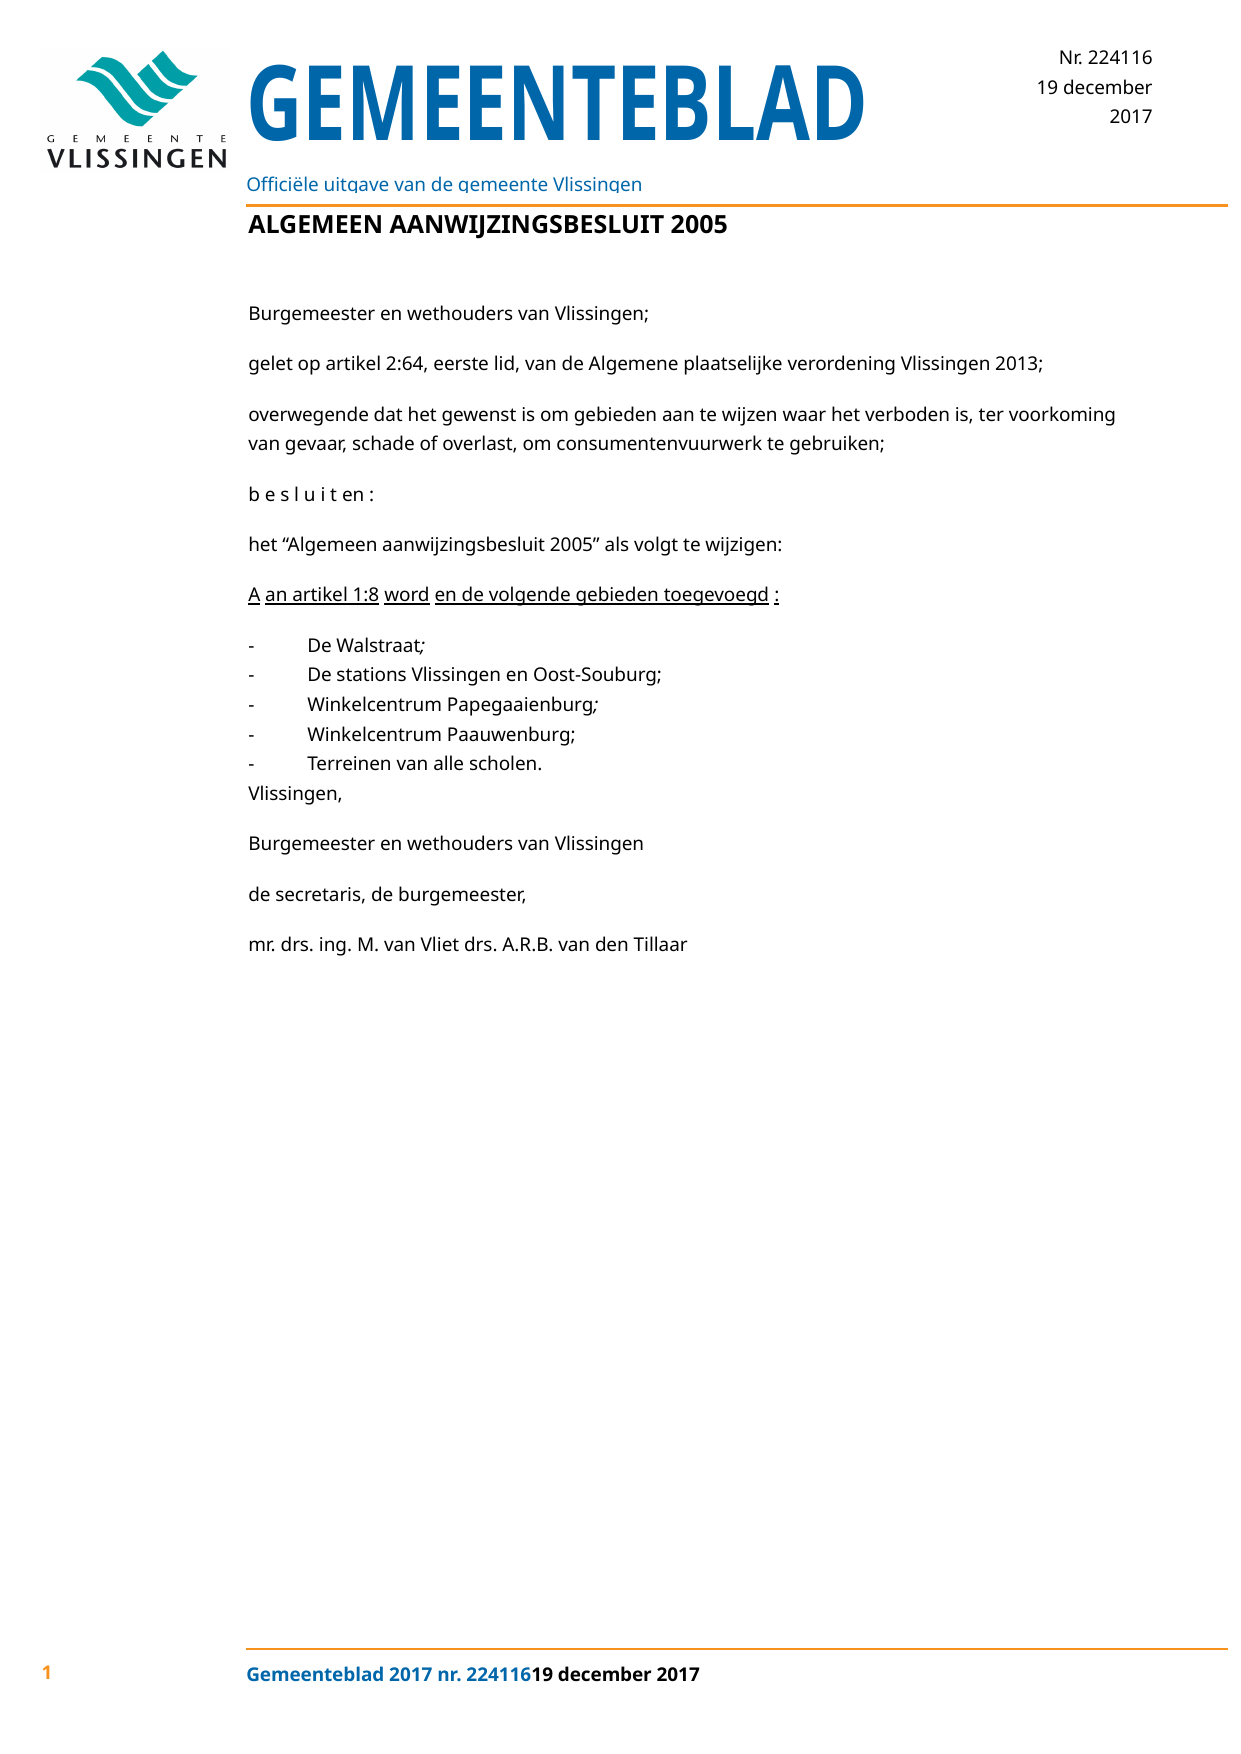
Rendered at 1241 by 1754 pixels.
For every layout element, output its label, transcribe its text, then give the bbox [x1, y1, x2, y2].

text A an artikel 1:8 word en de volgende gebieden toegevoegd : [248, 582, 1152, 607]
text ALGEMEEN AANWIJZINGSBESLUIT 2005 [248, 207, 1152, 241]
text Vlissingen, [248, 780, 1152, 806]
text de secretaris, de burgemeester, [248, 881, 1152, 906]
text Burgemeester en wethouders van Vlissingen [248, 830, 1152, 856]
list Terreinen van alle scholen. [248, 750, 1152, 776]
list Winkelcentrum Paauwenburg; [248, 721, 1152, 746]
text b e s l u i t en : [248, 481, 1152, 506]
text gelet op artikel 2:64, eerste lid, van de Algemene plaatselijke verordening Vlissingen 2013; [248, 350, 1152, 376]
text het “Algemeen aanwijzingsbesluit 2005” als volgt te wijzigen: [248, 531, 1152, 557]
text overwegende dat het gewenst is om gebieden aan te wijzen waar het verboden is, ter voorkoming van gevaar, schade of overlast, om consumentenvuurwerk te gebruiken; [248, 401, 1152, 456]
list Winkelcentrum Papegaaienburg; [248, 691, 1152, 717]
text mr. drs. ing. M. van Vliet drs. A.R.B. van den Tillaar [248, 931, 1152, 957]
list De Walstraat; [248, 632, 1152, 658]
picture [41, 47, 231, 172]
list De stations Vlissingen en Oost-Souburg; [248, 662, 1152, 687]
text Burgemeester en wethouders van Vlissingen; [248, 300, 1152, 326]
